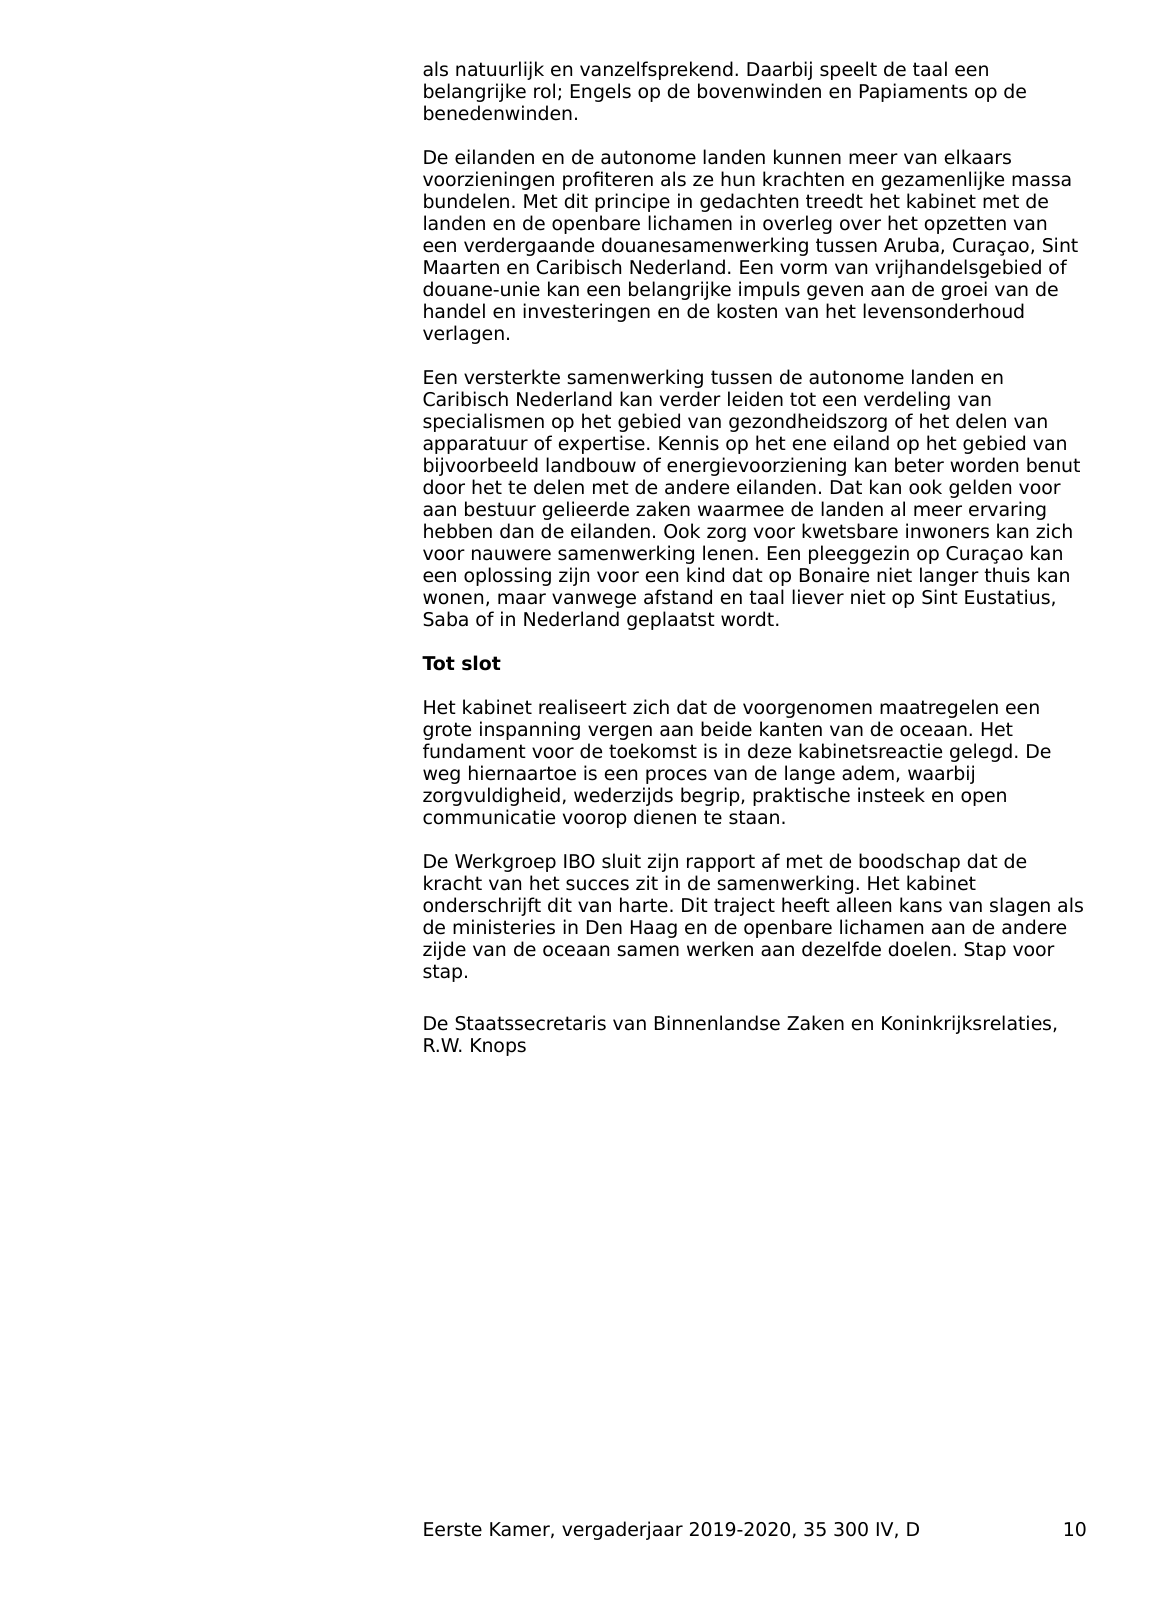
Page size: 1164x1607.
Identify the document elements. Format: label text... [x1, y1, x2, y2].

text De eilanden en de autonome landen kunnen meer van elkaars voorzieningen profiteren als ze hun krachten en gezamenlijke massa bundelen. Met dit principe in gedachten treedt het kabinet met de landen en de openbare lichamen in overleg over het opzetten van een verdergaande douanesamenwerking tussen Aruba, Curaçao, Sint Maarten en Caribisch Nederland. Een vorm van vrijhandelsgebied of douane-unie kan een belangrijke impuls geven aan de groei van de handel en investeringen en de kosten van het levensonderhoud verlagen. [422, 147, 1087, 345]
text De Werkgroep IBO sluit zijn rapport af met de boodschap dat de kracht van het succes zit in de samenwerking. Het kabinet onderschrijft dit van harte. Dit traject heeft alleen kans van slagen als de ministeries in Den Haag en de openbare lichamen aan de andere zijde van de oceaan samen werken aan dezelfde doelen. Stap voor stap. [422, 851, 1087, 983]
text De Staatssecretaris van Binnenlandse Zaken en Koninkrijksrelaties, R.W. Knops [422, 1013, 1087, 1057]
text Het kabinet realiseert zich dat de voorgenomen maatregelen een grote inspanning vergen aan beide kanten van de oceaan. Het fundament voor de toekomst is in deze kabinetsreactie gelegd. De weg hiernaartoe is een proces van de lange adem, waarbij zorgvuldigheid, wederzijds begrip, praktische insteek en open communicatie voorop dienen te staan. [422, 697, 1087, 829]
text als natuurlijk en vanzelfsprekend. Daarbij speelt de taal een belangrijke rol; Engels op de bovenwinden en Papiaments op de benedenwinden. [422, 59, 1087, 125]
subtitle Tot slot [422, 653, 1087, 675]
text Een versterkte samenwerking tussen de autonome landen en Caribisch Nederland kan verder leiden tot een verdeling van specialismen op het gebied van gezondheidszorg of het delen van apparatuur of expertise. Kennis op het ene eiland op het gebied van bijvoorbeeld landbouw of energievoorziening kan beter worden benut door het te delen met de andere eilanden. Dat kan ook gelden voor aan bestuur gelieerde zaken waarmee de landen al meer ervaring hebben dan de eilanden. Ook zorg voor kwetsbare inwoners kan zich voor nauwere samenwerking lenen. Een pleeggezin op Curaçao kan een oplossing zijn voor een kind dat op Bonaire niet langer thuis kan wonen, maar vanwege afstand en taal liever niet op Sint Eustatius, Saba of in Nederland geplaatst wordt. [422, 367, 1087, 631]
